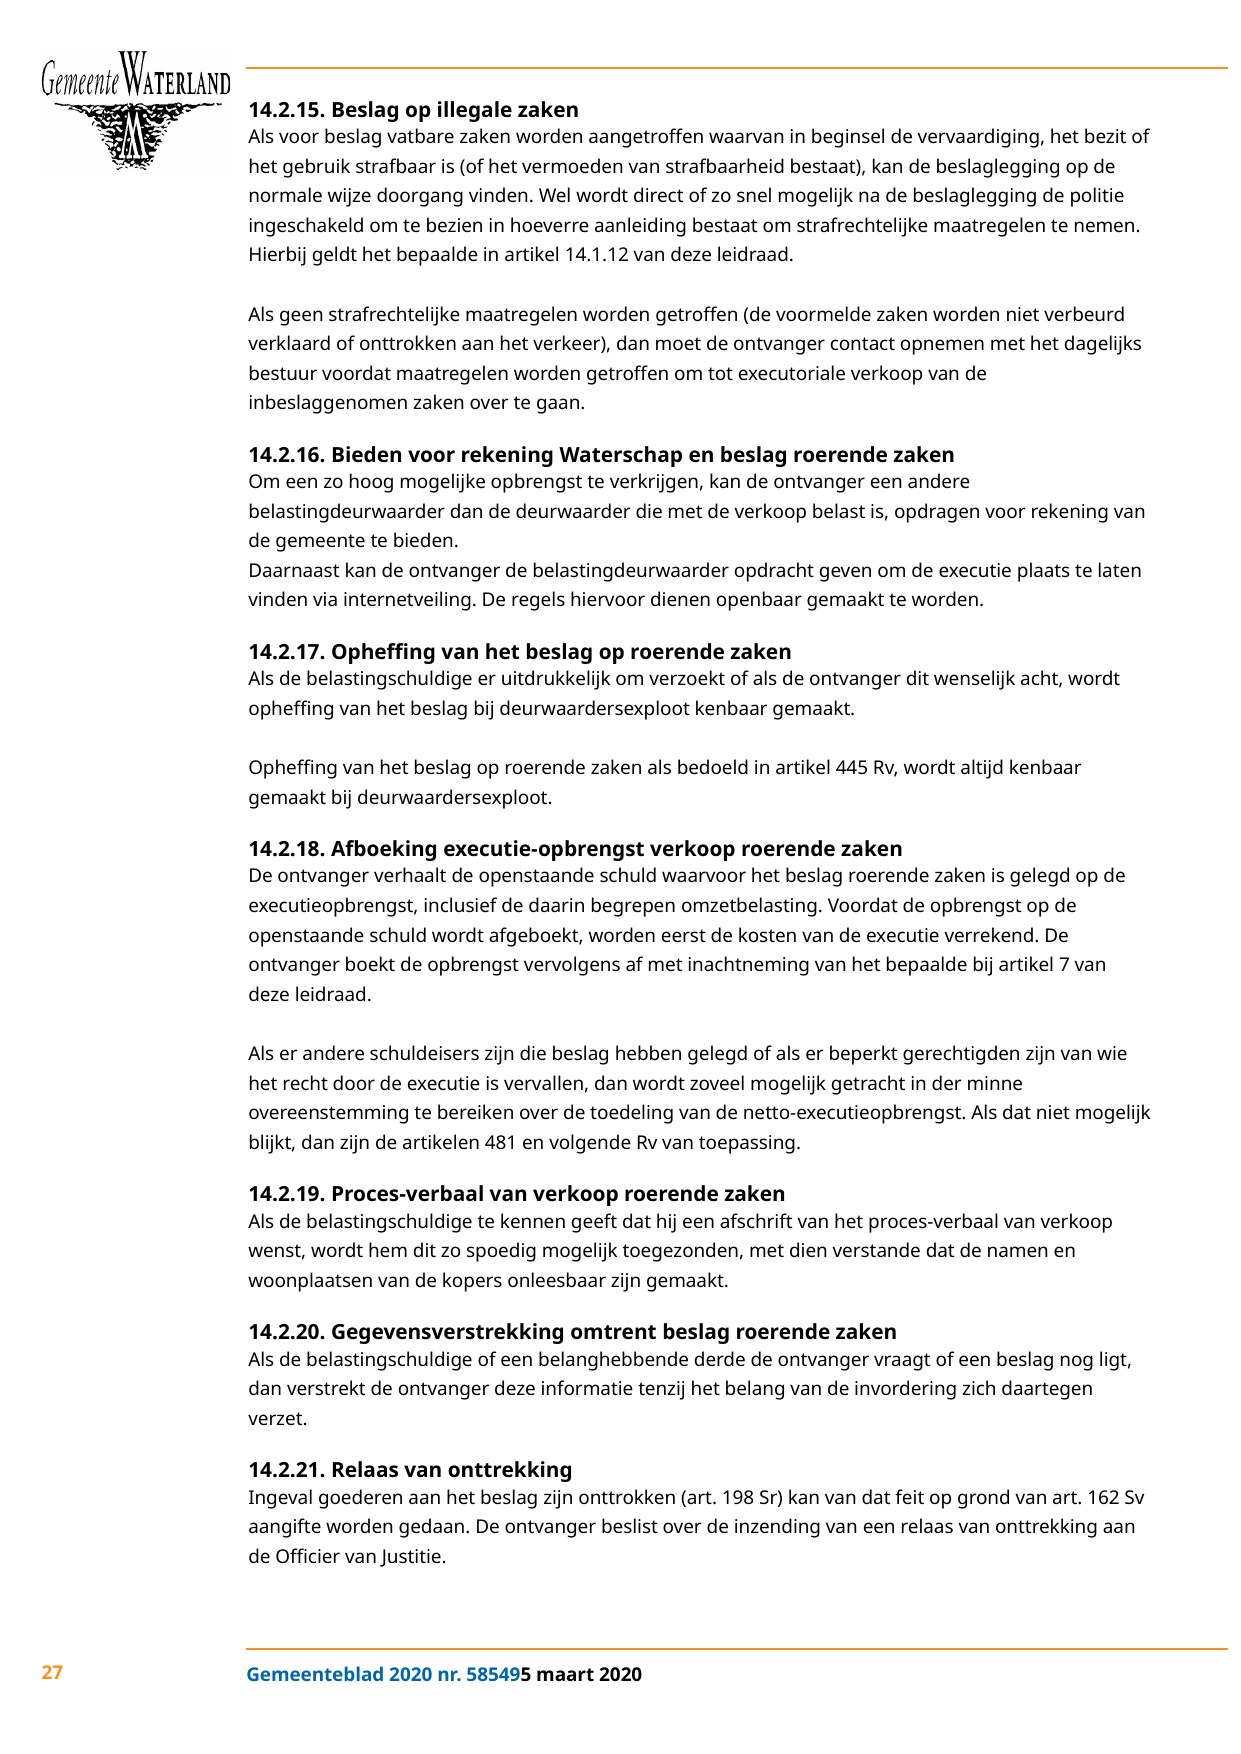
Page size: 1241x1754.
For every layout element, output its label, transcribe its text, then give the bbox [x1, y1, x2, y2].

text Daarnaast kan de ontvanger de belastingdeurwaarder opdracht geven om de executie plaats te laten vinden via internetveiling. De regels hiervoor dienen openbaar gemaakt te worden. [248, 557, 1152, 612]
text 14.2.16. Bieden voor rekening Waterschap en beslag roerende zaken [248, 440, 1152, 468]
text Als de belastingschuldige te kennen geeft dat hij een afschrift van het proces-verbaal van verkoop wenst, wordt hem dit zo spoedig mogelijk toegezonden, met dien verstande dat de namen en woonplaatsen van de kopers onleesbaar zijn gemaakt. [248, 1208, 1152, 1293]
text Opheffing van het beslag op roerende zaken als bedoeld in artikel 445 Rv, wordt altijd kenbaar gemaakt bij deurwaardersexploot. [248, 754, 1152, 809]
text Ingeval goederen aan het beslag zijn onttrokken (art. 198 Sr) kan van dat feit op grond van art. 162 Sv aangifte worden gedaan. De ontvanger beslist over de inzending van een relaas van onttrekking aan de Officier van Justitie. [248, 1484, 1152, 1569]
text De ontvanger verhaalt de openstaande schuld waarvoor het beslag roerende zaken is gelegd op de executieopbrengst, inclusief de daarin begrepen omzetbelasting. Voordat de opbrengst op de openstaande schuld wordt afgeboekt, worden eerst de kosten van de executie verrekend. De ontvanger boekt de opbrengst vervolgens af met inachtneming van het bepaalde bij artikel 7 van deze leidraad. [248, 863, 1152, 1007]
text Als voor beslag vatbare zaken worden aangetroffen waarvan in beginsel de vervaardiging, het bezit of het gebruik strafbaar is (of het vermoeden van strafbaarheid bestaat), kan de beslaglegging op de normale wijze doorgang vinden. Wel wordt direct of zo snel mogelijk na de beslaglegging de politie ingeschakeld om te bezien in hoeverre aanleiding bestaat om strafrechtelijke maatregelen te nemen. Hierbij geldt het bepaalde in artikel 14.1.12 van deze leidraad. [248, 123, 1152, 267]
text Als geen strafrechtelijke maatregelen worden getroffen (de voormelde zaken worden niet verbeurd verklaard of onttrokken aan het verkeer), dan moet de ontvanger contact opnemen met het dagelijks bestuur voordat maatregelen worden getroffen om tot executoriale verkoop van de inbeslaggenomen zaken over te gaan. [248, 301, 1152, 415]
text 14.2.18. Afboeking executie-opbrengst verkoop roerende zaken [248, 834, 1152, 863]
text Als de belastingschuldige er uitdrukkelijk om verzoekt of als de ontvanger dit wenselijk acht, wordt opheffing van het beslag bij deurwaardersexploot kenbaar gemaakt. [248, 666, 1152, 721]
text 14.2.17. Opheffing van het beslag op roerende zaken [248, 637, 1152, 666]
text Als de belastingschuldige of een belanghebbende derde de ontvanger vraagt of een beslag nog ligt, dan verstrekt de ontvanger deze informatie tenzij het belang van de invordering zich daartegen verzet. [248, 1346, 1152, 1431]
text 14.2.20. Gegevensverstrekking omtrent beslag roerende zaken [248, 1317, 1152, 1346]
picture [41, 47, 231, 172]
text Om een zo hoog mogelijke opbrengst te verkrijgen, kan de ontvanger een andere belastingdeurwaarder dan de deurwaarder die met de verkoop belast is, opdragen voor rekening van de gemeente te bieden. [248, 468, 1152, 553]
text 14.2.21. Relaas van onttrekking [248, 1455, 1152, 1484]
text 14.2.15. Beslag op illegale zaken [248, 95, 1152, 123]
text Als er andere schuldeisers zijn die beslag hebben gelegd of als er beperkt gerechtigden zijn van wie het recht door de executie is vervallen, dan wordt zoveel mogelijk getracht in der minne overeenstemming te bereiken over de toedeling van de netto-executieopbrengst. Als dat niet mogelijk blijkt, dan zijn de artikelen 481 en volgende Rv van toepassing. [248, 1040, 1152, 1155]
text 14.2.19. Proces-verbaal van verkoop roerende zaken [248, 1179, 1152, 1208]
